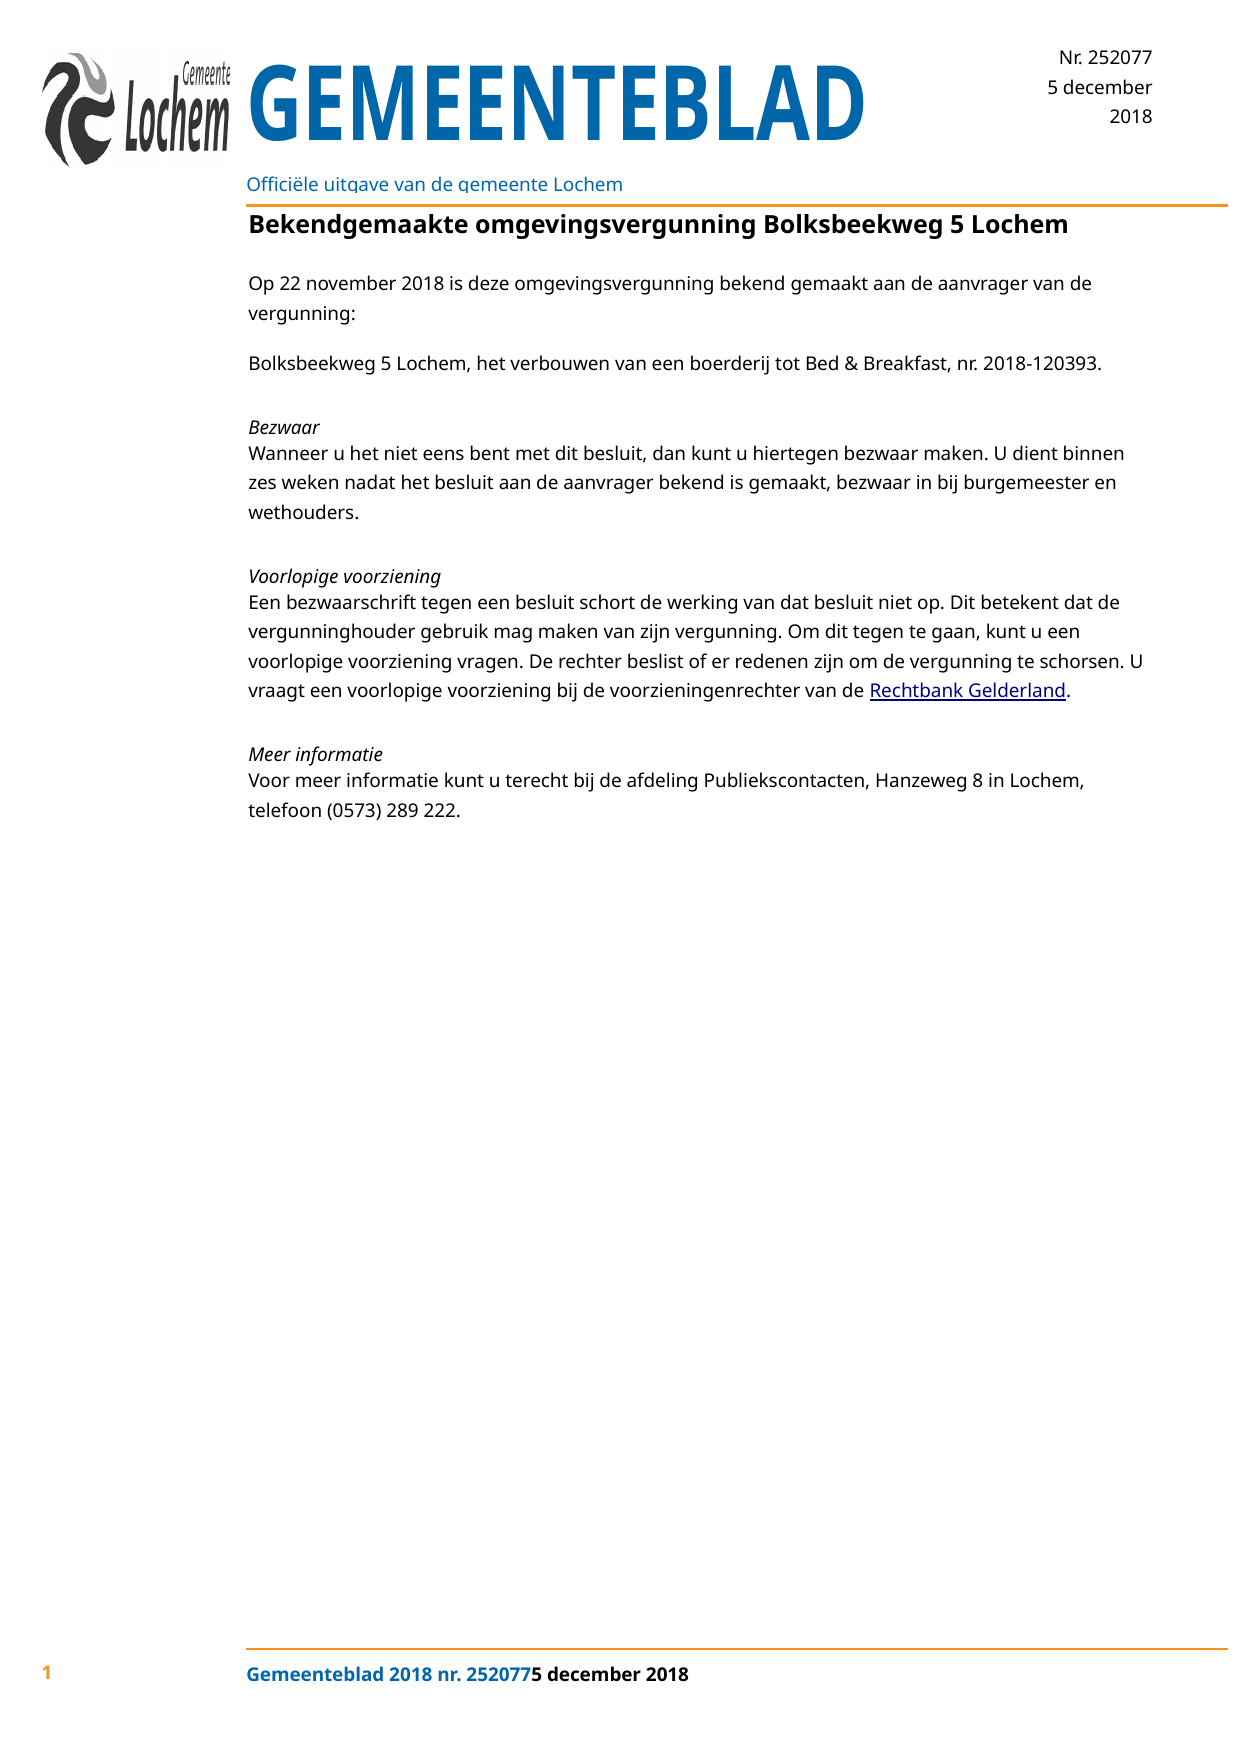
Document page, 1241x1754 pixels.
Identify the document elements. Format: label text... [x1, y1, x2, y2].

text Bezwaar [248, 414, 1152, 440]
text Een bezwaarschrift tegen een besluit schort de werking van dat besluit niet op. Dit betekent dat de vergunninghouder gebruik mag maken van zijn vergunning. Om dit tegen te gaan, kunt u een voorlopige voorziening vragen. De rechter beslist of er redenen zijn om de vergunning te schorsen. U vraagt een voorlopige voorziening bij de voorzieningenrechter van de Rechtbank Gelderland. [248, 589, 1152, 703]
text Bekendgemaakte omgevingsvergunning Bolksbeekweg 5 Lochem [248, 207, 1152, 241]
text Voor meer informatie kunt u terecht bij de afdeling Publiekscontacten, Hanzeweg 8 in Lochem, telefoon (0573) 289 222. [248, 767, 1152, 823]
text Meer informatie [248, 742, 1152, 767]
text Wanneer u het niet eens bent met dit besluit, dan kunt u hiertegen bezwaar maken. U dient binnen zes weken nadat het besluit aan de aanvrager bekend is gemaakt, bezwaar in bij burgemeester en wethouders. [248, 440, 1152, 525]
picture [41, 47, 231, 172]
text Op 22 november 2018 is deze omgevingsvergunning bekend gemaakt aan de aanvrager van de vergunning: [248, 270, 1152, 326]
text Voorlopige voorziening [248, 563, 1152, 589]
text Bolksbeekweg 5 Lochem, het verbouwen van een boerderij tot Bed & Breakfast, nr. 2018-120393. [248, 350, 1152, 376]
